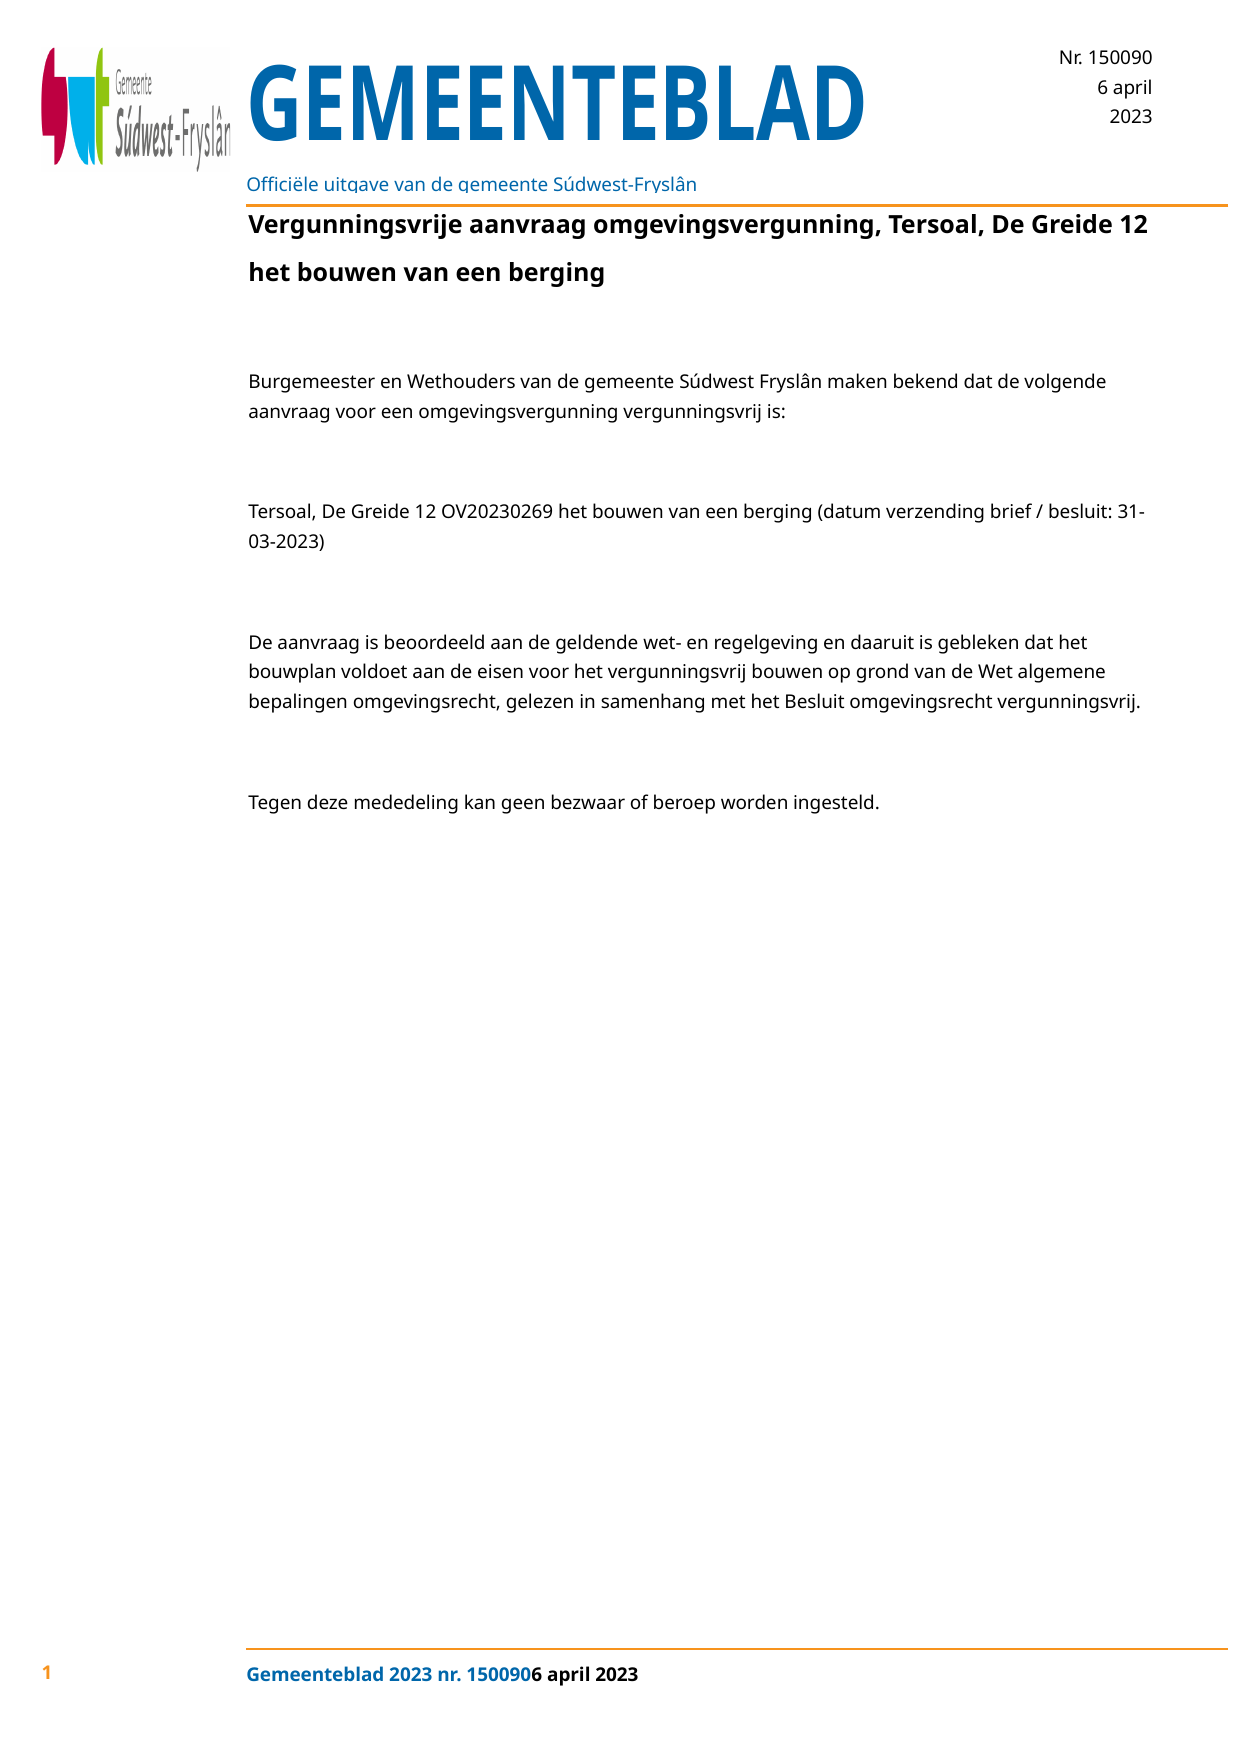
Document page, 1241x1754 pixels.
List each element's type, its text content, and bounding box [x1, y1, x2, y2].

text Burgemeester en Wethouders van de gemeente Súdwest Fryslân maken bekend dat de volgende aanvraag voor een omgevingsvergunning vergunningsvrij is: [248, 368, 1152, 424]
text Tersoal, De Greide 12 OV20230269 het bouwen van een berging (datum verzending brief / besluit: 31-03-2023) [248, 499, 1152, 554]
text Vergunningsvrije aanvraag omgevingsvergunning, Tersoal, De Greide 12 het bouwen van een berging [248, 207, 1152, 288]
picture [41, 47, 231, 172]
text Tegen deze mededeling kan geen bezwaar of beroep worden ingesteld. [248, 789, 1152, 815]
text De aanvraag is beoordeeld aan de geldende wet- en regelgeving en daaruit is gebleken dat het bouwplan voldoet aan de eisen voor het vergunningsvrij bouwen op grond van de Wet algemene bepalingen omgevingsrecht, gelezen in samenhang met het Besluit omgevingsrecht vergunningsvrij. [248, 629, 1152, 714]
